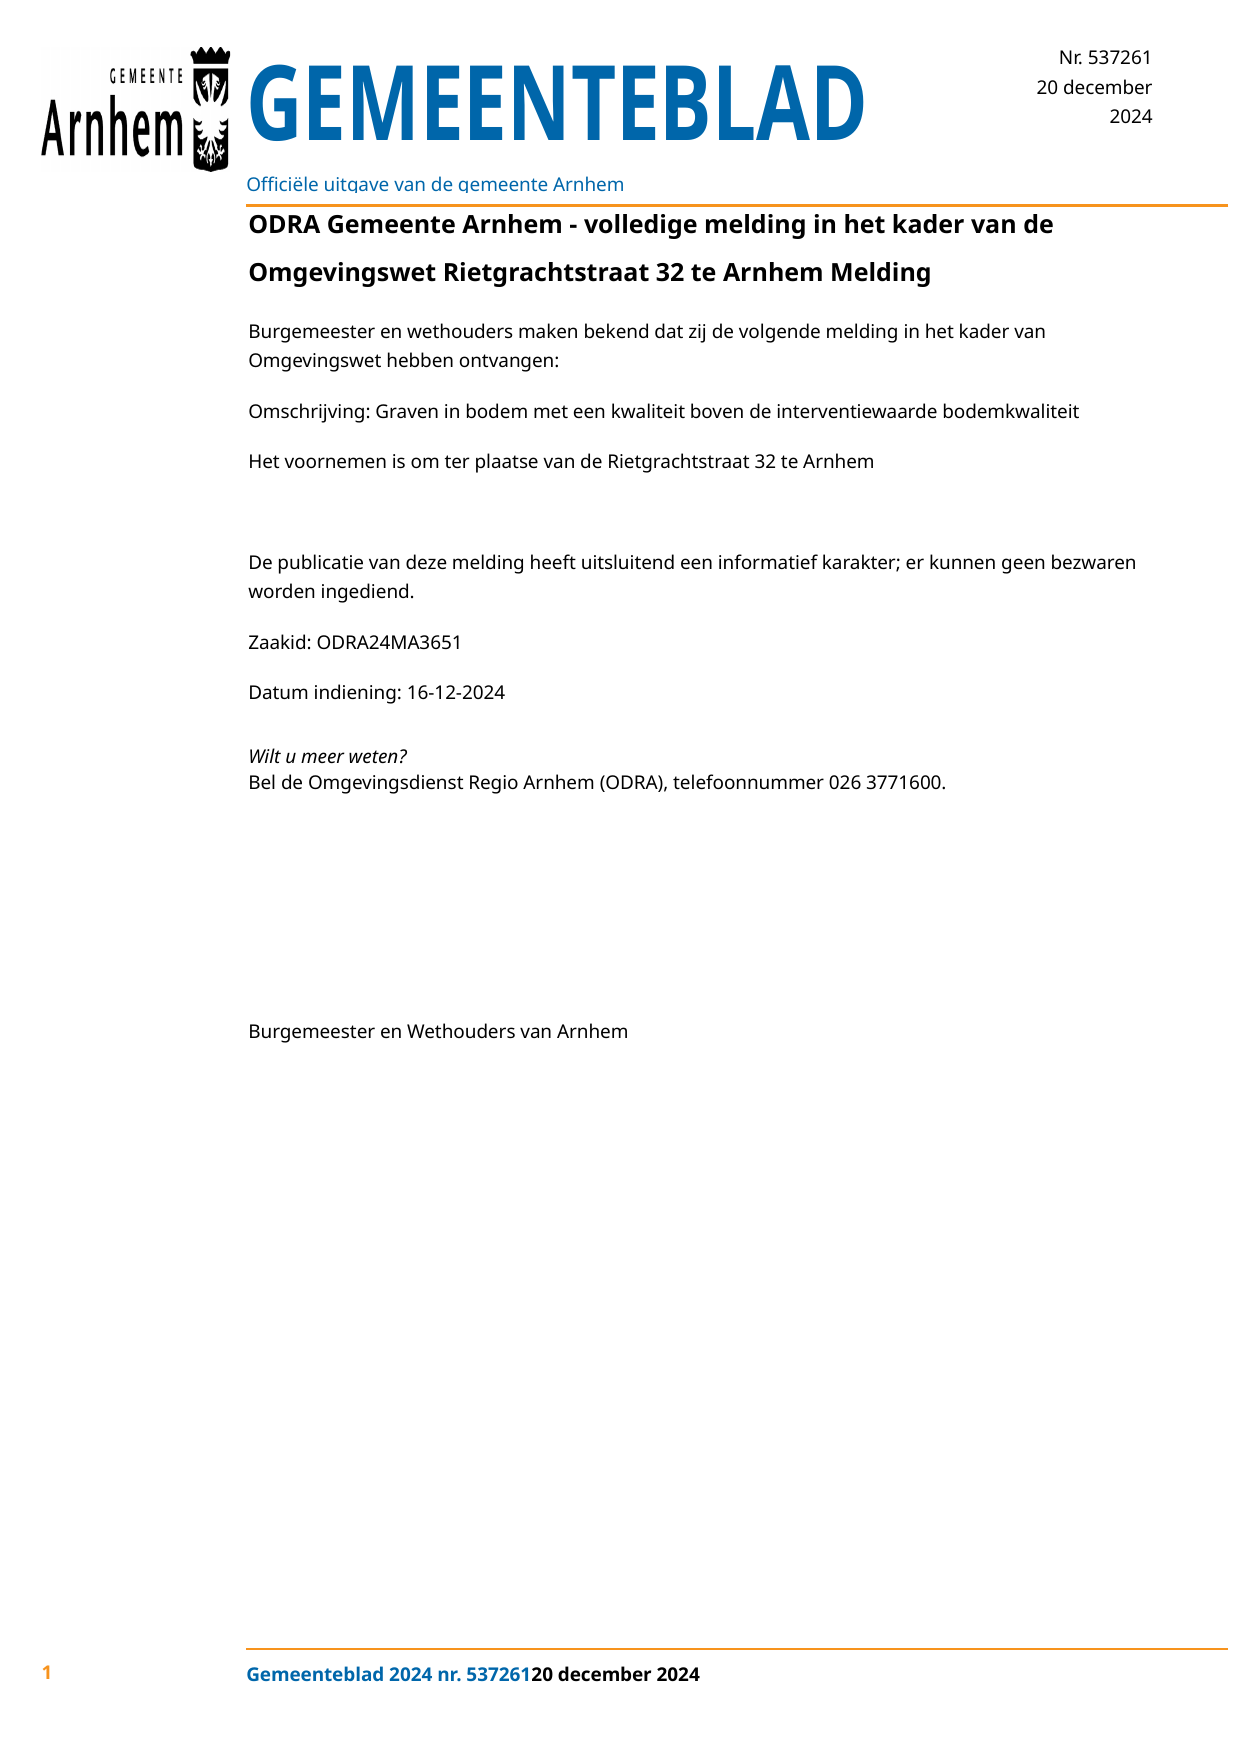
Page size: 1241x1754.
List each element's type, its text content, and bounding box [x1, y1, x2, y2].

text Zaakid: ODRA24MA3651 [248, 629, 1152, 655]
text Datum indiening: 16-12-2024 [248, 679, 1152, 705]
text Bel de Omgevingsdienst Regio Arnhem (ODRA), telefoonnummer 026 3771600. [248, 769, 1152, 795]
text Wilt u meer weten? [248, 743, 1152, 769]
text Burgemeester en Wethouders van Arnhem [248, 1019, 1152, 1044]
picture [41, 47, 231, 172]
text Het voornemen is om ter plaatse van de Rietgrachtstraat 32 te Arnhem [248, 448, 1152, 474]
text De publicatie van deze melding heeft uitsluitend een informatief karakter; er kunnen geen bezwaren worden ingediend. [248, 549, 1152, 604]
text Omschrijving: Graven in bodem met een kwaliteit boven de interventiewaarde bodemkwaliteit [248, 398, 1152, 424]
text ODRA Gemeente Arnhem - volledige melding in het kader van de Omgevingswet Rietgrachtstraat 32 te Arnhem Melding [248, 207, 1152, 288]
text Burgemeester en wethouders maken bekend dat zij de volgende melding in het kader van Omgevingswet hebben ontvangen: [248, 318, 1152, 373]
